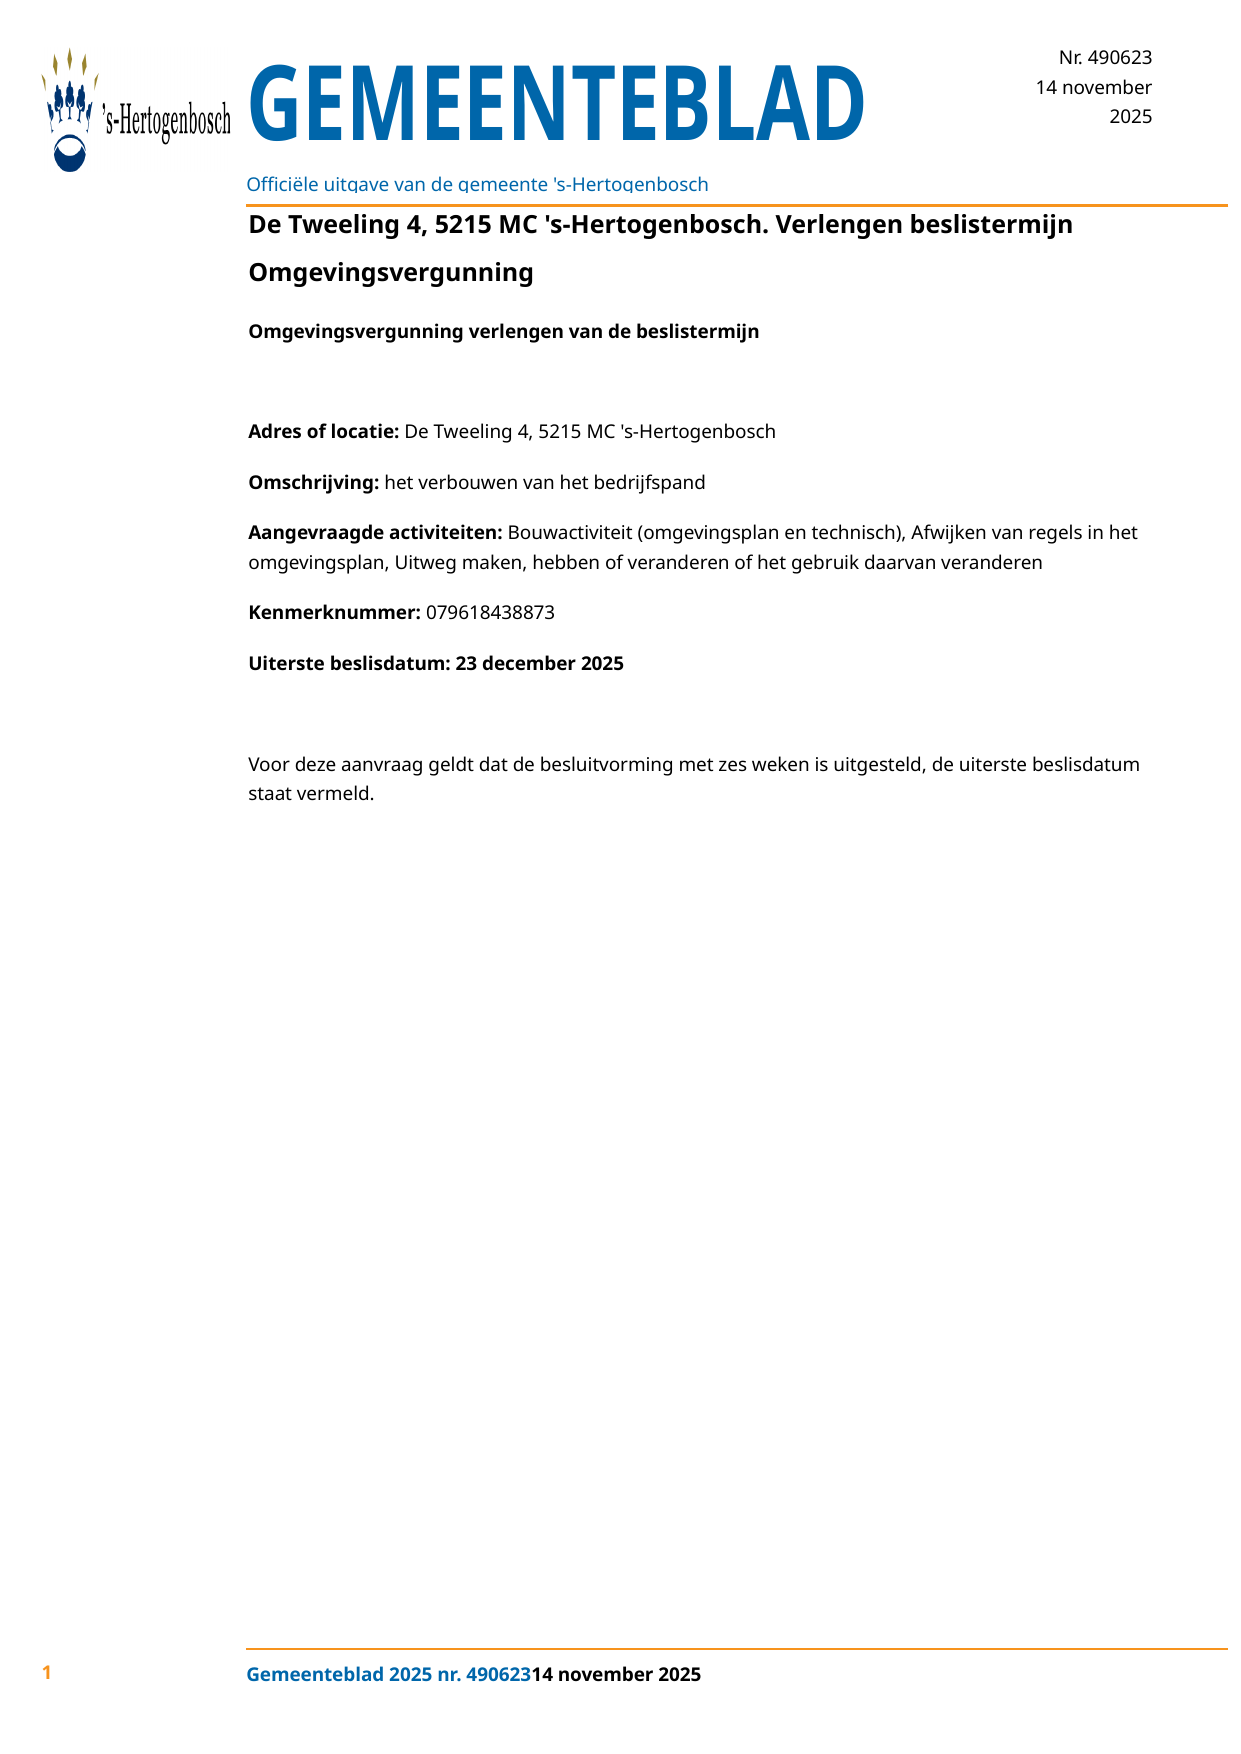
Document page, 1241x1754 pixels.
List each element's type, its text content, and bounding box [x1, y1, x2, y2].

picture [41, 47, 231, 172]
text Kenmerknummer: 079618438873 [248, 599, 1152, 625]
text Uiterste beslisdatum: 23 december 2025 [248, 650, 1152, 676]
text Adres of locatie: De Tweeling 4, 5215 MC 's-Hertogenbosch [248, 419, 1152, 444]
text Omschrijving: het verbouwen van het bedrijfspand [248, 469, 1152, 495]
text Aangevraagde activiteiten: Bouwactiviteit (omgevingsplan en technisch), Afwijken van regels in het omgevingsplan, Uitweg maken, hebben of veranderen of het gebruik daarvan veranderen [248, 519, 1152, 575]
text Omgevingsvergunning verlengen van de beslistermijn [248, 318, 1152, 344]
text Voor deze aanvraag geldt dat de besluitvorming met zes weken is uitgesteld, de uiterste beslisdatum staat vermeld. [248, 751, 1152, 806]
text De Tweeling 4, 5215 MC 's-Hertogenbosch. Verlengen beslistermijn Omgevingsvergunning [248, 207, 1152, 288]
